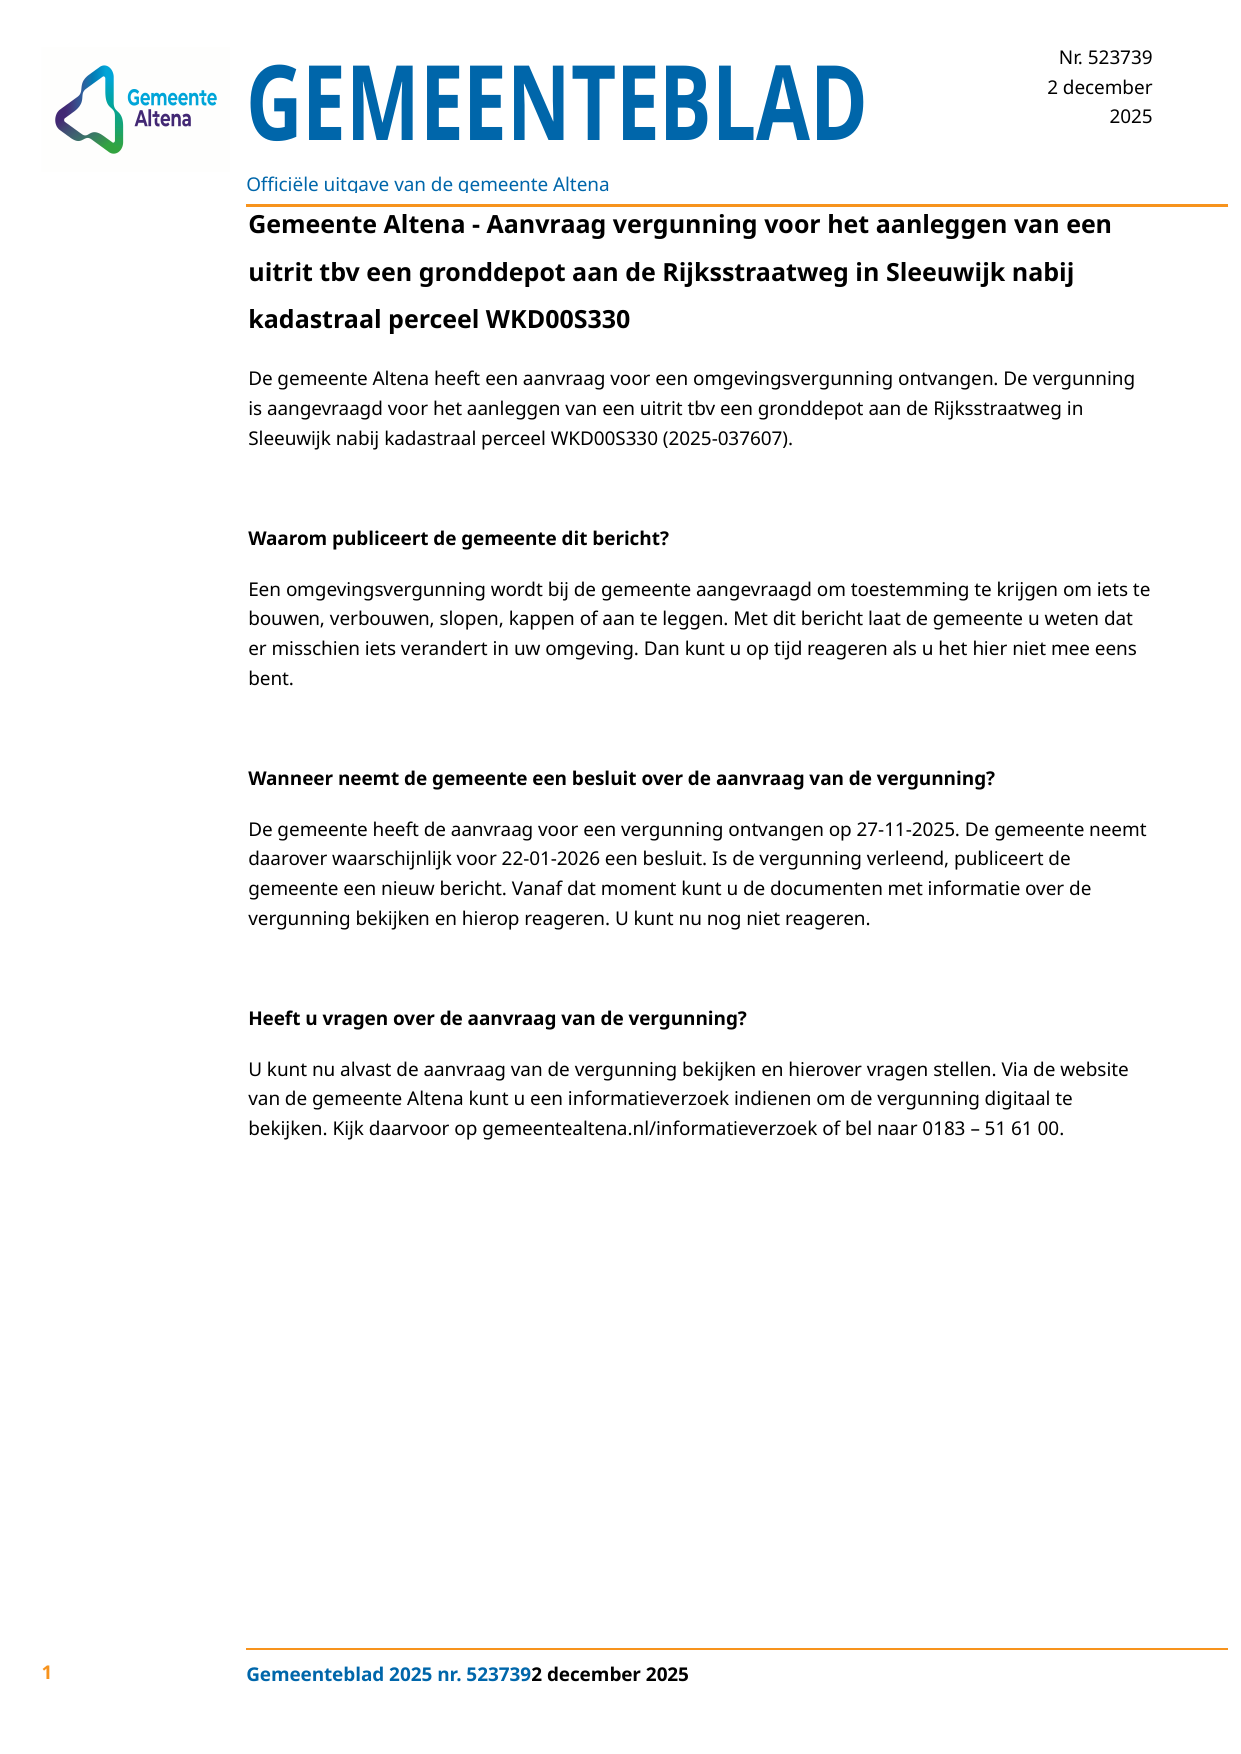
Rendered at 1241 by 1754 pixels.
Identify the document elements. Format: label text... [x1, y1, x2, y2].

text Wanneer neemt de gemeente een besluit over de aanvraag van de vergunning? [248, 766, 1152, 791]
text Gemeente Altena - Aanvraag vergunning voor het aanleggen van een uitrit tbv een gronddepot aan de Rijksstraatweg in Sleeuwijk nabij kadastraal perceel WKD00S330 [248, 207, 1152, 336]
picture [41, 47, 231, 172]
text Waarom publiceert de gemeente dit bericht? [248, 526, 1152, 551]
text De gemeente Altena heeft een aanvraag voor een omgevingsvergunning ontvangen. De vergunning is aangevraagd voor het aanleggen van een uitrit tbv een gronddepot aan de Rijksstraatweg in Sleeuwijk nabij kadastraal perceel WKD00S330 (2025-037607). [248, 366, 1152, 450]
text Een omgevingsvergunning wordt bij de gemeente aangevraagd om toestemming te krijgen om iets te bouwen, verbouwen, slopen, kappen of aan te leggen. Met dit bericht laat de gemeente u weten dat er misschien iets verandert in uw omgeving. Dan kunt u op tijd reageren als u het hier niet mee eens bent. [248, 576, 1152, 690]
text De gemeente heeft de aanvraag voor een vergunning ontvangen op 27-11-2025. De gemeente neemt daarover waarschijnlijk voor 22-01-2026 een besluit. Is de vergunning verleend, publiceert de gemeente een nieuw bericht. Vanaf dat moment kunt u de documenten met informatie over de vergunning bekijken en hierop reageren. U kunt nu nog niet reageren. [248, 816, 1152, 930]
text Heeft u vragen over de aanvraag van de vergunning? [248, 1006, 1152, 1031]
text U kunt nu alvast de aanvraag van de vergunning bekijken en hierover vragen stellen. Via de website van de gemeente Altena kunt u een informatieverzoek indienen om de vergunning digitaal te bekijken. Kijk daarvoor op gemeentealtena.nl/informatieverzoek of bel naar 0183 – 51 61 00. [248, 1056, 1152, 1141]
